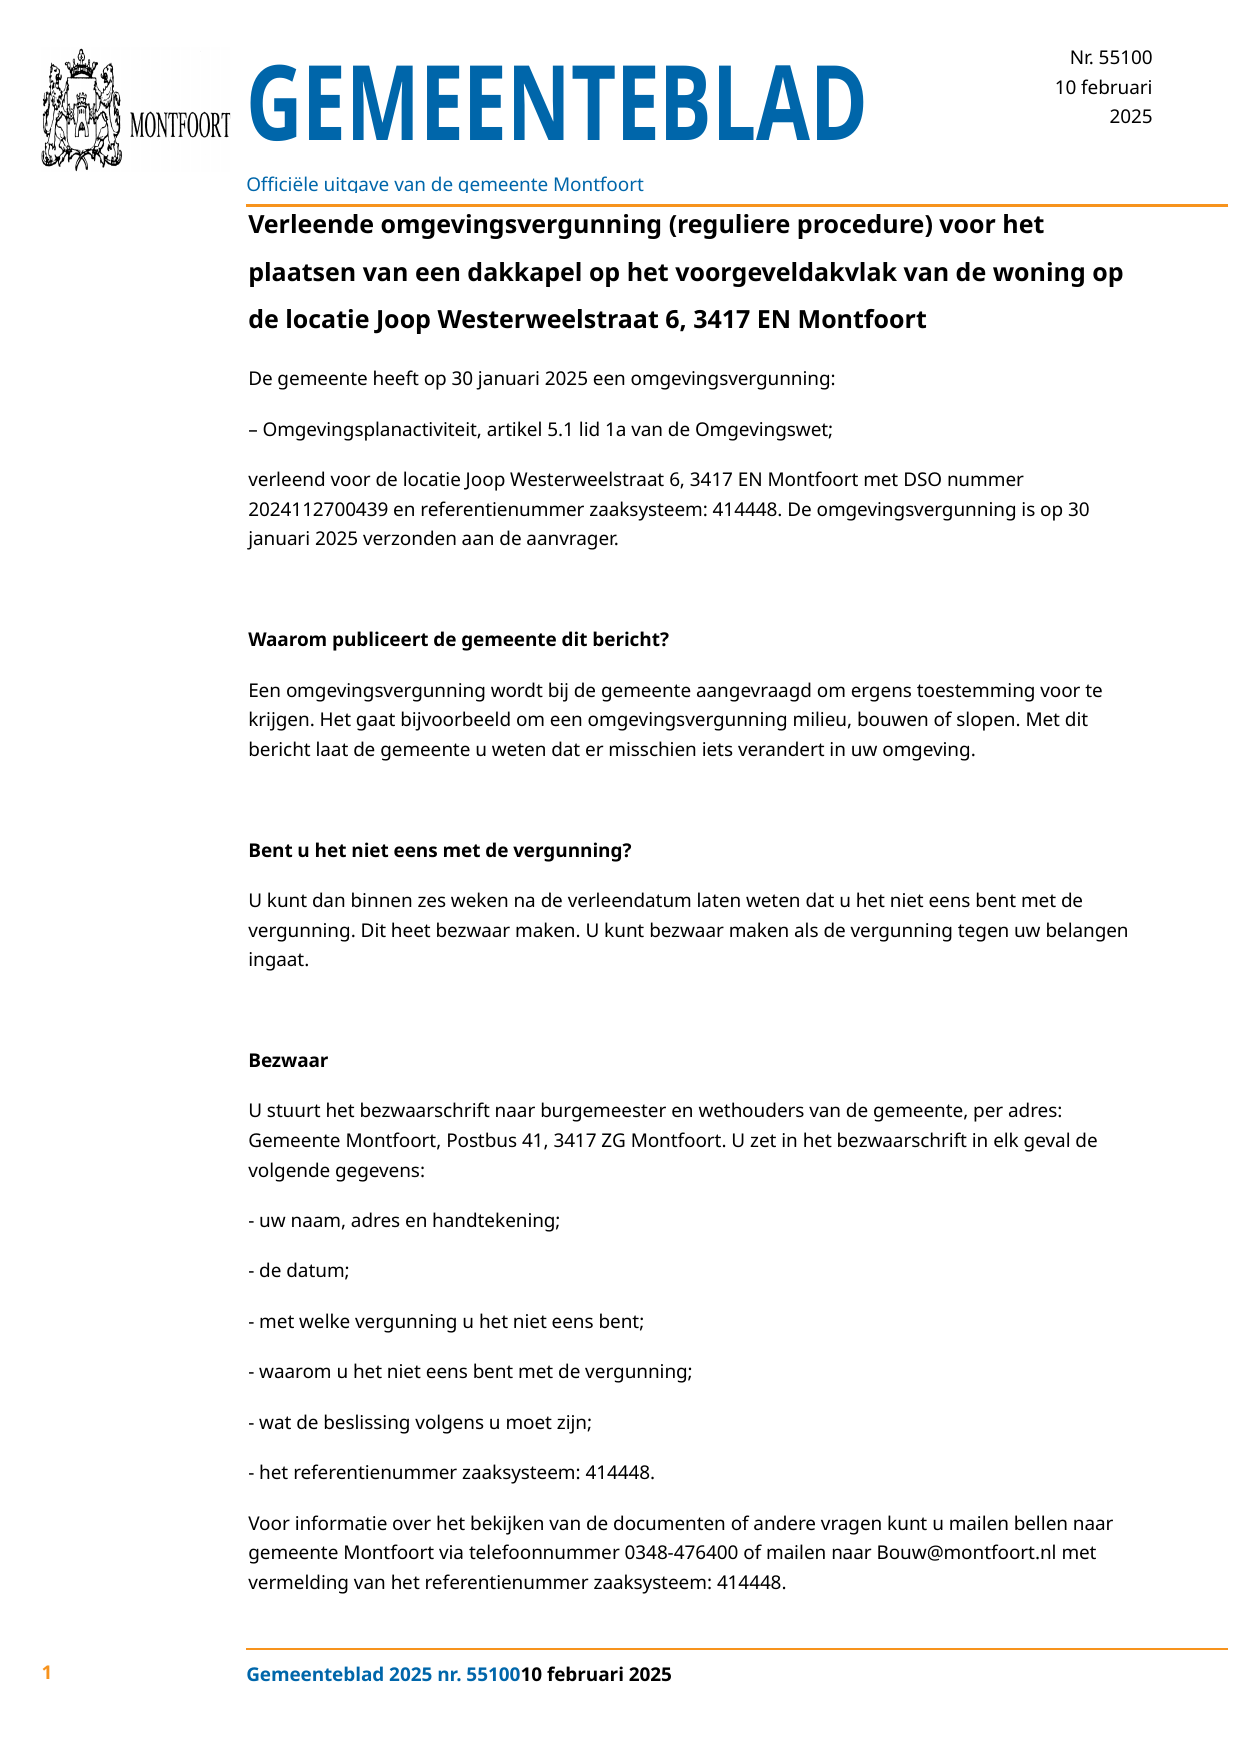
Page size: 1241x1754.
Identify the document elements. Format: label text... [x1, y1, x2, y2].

text - met welke vergunning u het niet eens bent; [248, 1308, 1152, 1334]
text Bezwaar [248, 1047, 1152, 1073]
text Waarom publiceert de gemeente dit bericht? [248, 626, 1152, 652]
text - de datum; [248, 1258, 1152, 1283]
text U stuurt het bezwaarschrift naar burgemeester en wethouders van de gemeente, per adres: Gemeente Montfoort, Postbus 41, 3417 ZG Montfoort. U zet in het bezwaarschrift in elk geval de volgende gegevens: [248, 1098, 1152, 1182]
text U kunt dan binnen zes weken na de verleendatum laten weten dat u het niet eens bent met de vergunning. Dit heet bezwaar maken. U kunt bezwaar maken als de vergunning tegen uw belangen ingaat. [248, 887, 1152, 972]
text verleend voor de locatie Joop Westerweelstraat 6, 3417 EN Montfoort met DSO nummer 2024112700439 en referentienummer zaaksysteem: 414448. De omgevingsvergunning is op 30 januari 2025 verzonden aan de aanvrager. [248, 466, 1152, 551]
picture [41, 47, 231, 172]
text Voor informatie over het bekijken van de documenten of andere vragen kunt u mailen bellen naar gemeente Montfoort via telefoonnummer 0348-476400 of mailen naar Bouw@montfoort.nl met vermelding van het referentienummer zaaksysteem: 414448. [248, 1510, 1152, 1594]
text Verleende omgevingsvergunning (reguliere procedure) voor het plaatsen van een dakkapel op het voorgeveldakvlak van de woning op de locatie Joop Westerweelstraat 6, 3417 EN Montfoort [248, 207, 1152, 336]
text De gemeente heeft op 30 januari 2025 een omgevingsvergunning: [248, 366, 1152, 391]
text - het referentienummer zaaksysteem: 414448. [248, 1459, 1152, 1485]
text - waarom u het niet eens bent met de vergunning; [248, 1358, 1152, 1384]
text Een omgevingsvergunning wordt bij de gemeente aangevraagd om ergens toestemming voor te krijgen. Het gaat bijvoorbeeld om een omgevingsvergunning milieu, bouwen of slopen. Met dit bericht laat de gemeente u weten dat er misschien iets verandert in uw omgeving. [248, 677, 1152, 762]
text - wat de beslissing volgens u moet zijn; [248, 1409, 1152, 1434]
text Bent u het niet eens met de vergunning? [248, 837, 1152, 862]
text - uw naam, adres en handtekening; [248, 1207, 1152, 1233]
text – Omgevingsplanactiviteit, artikel 5.1 lid 1a van de Omgevingswet; [248, 416, 1152, 442]
